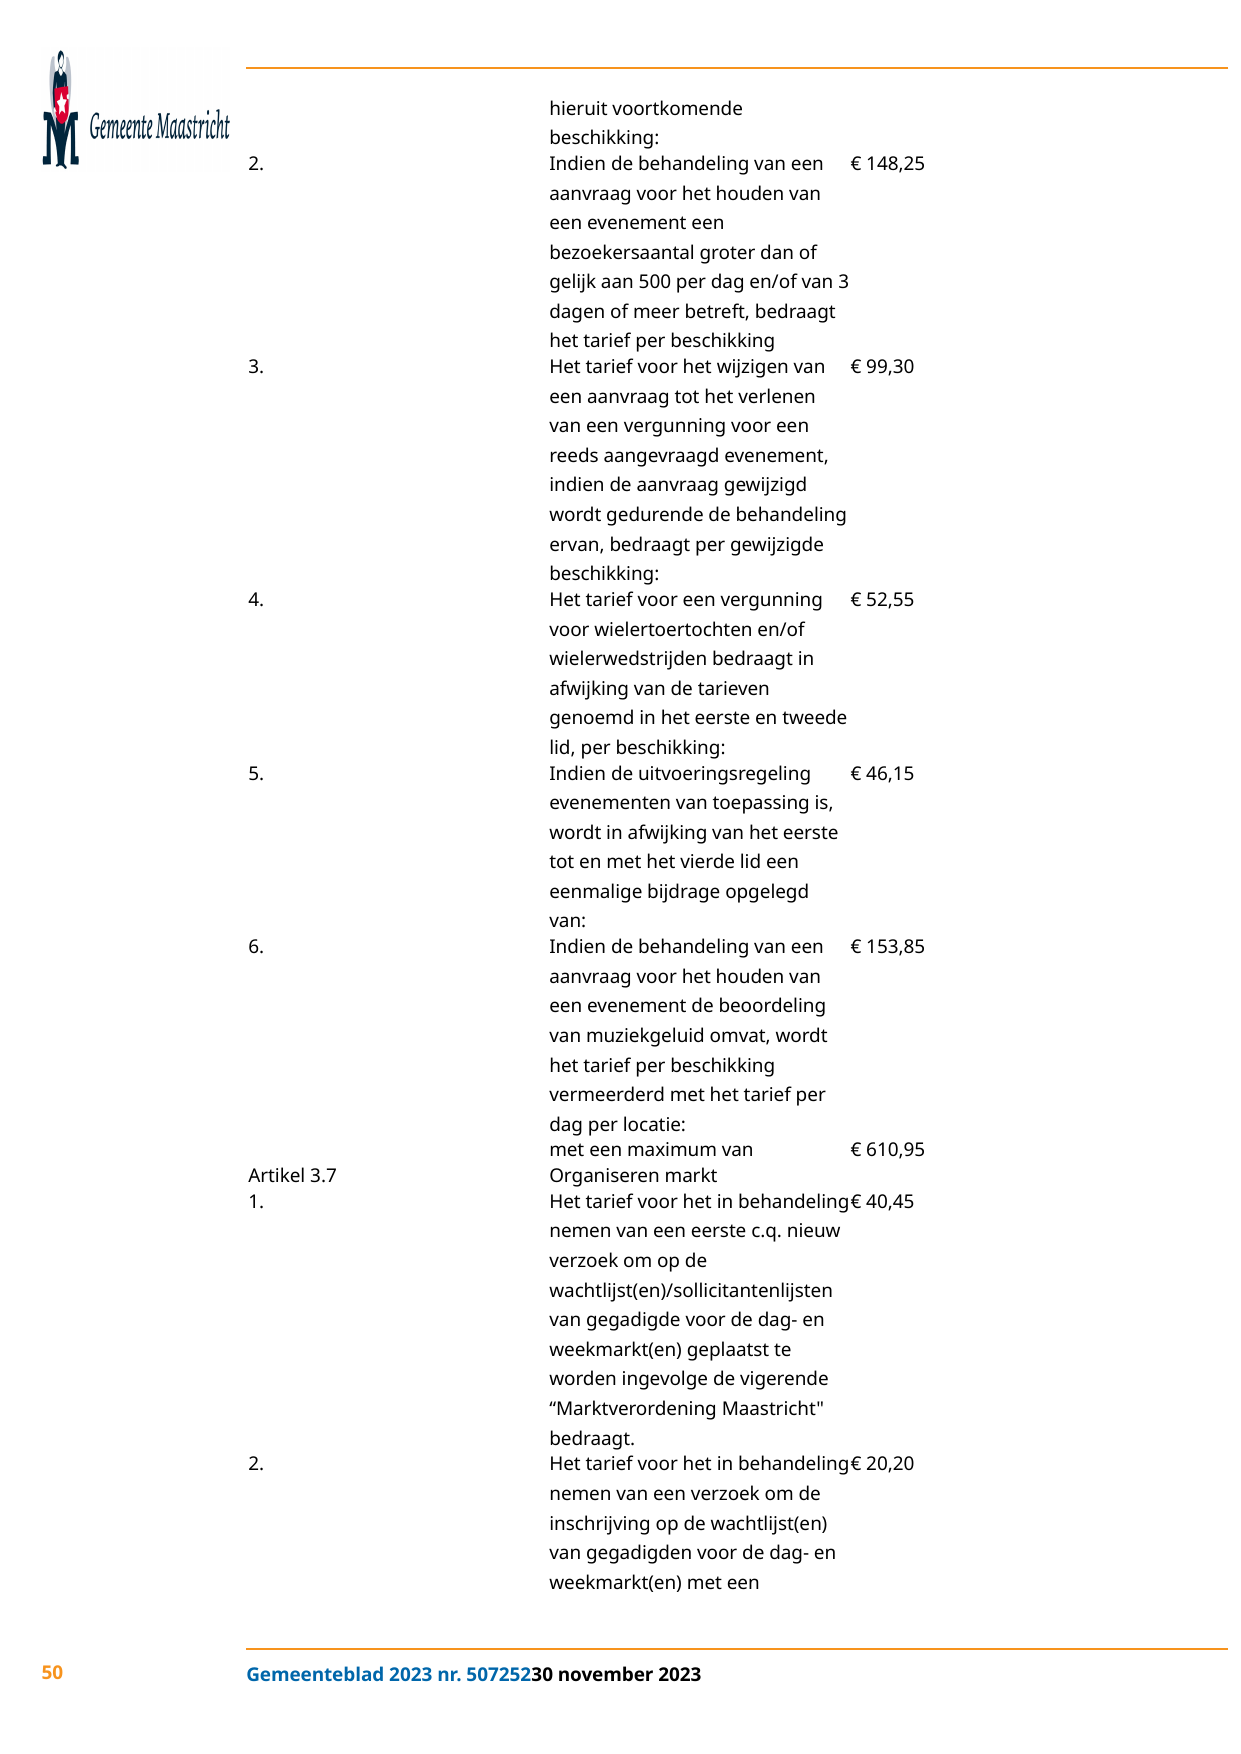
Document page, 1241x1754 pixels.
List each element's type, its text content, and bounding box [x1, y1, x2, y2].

table_cell Het tarief voor een vergunning voor wielertoertochten en/of wielerwedstrijden bedraagt in afwijking van de tarieven genoemd in het eerste en tweede lid, per beschikking: [549, 586, 850, 760]
table_cell 5. [248, 760, 549, 933]
table_cell € 40,45 [850, 1188, 1152, 1451]
table_cell hieruit voortkomende beschikking: [549, 95, 850, 150]
table_cell € 153,85 [850, 934, 1152, 1137]
table_cell € 52,55 [850, 586, 1152, 760]
table_cell Artikel 3.7 [248, 1163, 549, 1188]
table_cell Het tarief voor het wijzigen van een aanvraag tot het verlenen van een vergunning voor een reeds aangevraagd evenement, indien de aanvraag gewijzigd wordt gedurende de behandeling ervan, bedraagt per gewijzigde beschikking: [549, 353, 850, 586]
table_cell 6. [248, 934, 549, 1137]
table_cell [248, 95, 549, 150]
table_cell [850, 95, 1152, 150]
table_cell Organiseren markt [549, 1163, 850, 1188]
table_cell met een maximum van [549, 1137, 850, 1162]
table_cell € 99,30 [850, 353, 1152, 586]
table_cell Indien de uitvoeringsregeling evenementen van toepassing is, wordt in afwijking van het eerste tot en met het vierde lid een eenmalige bijdrage opgelegd van: [549, 760, 850, 933]
table_cell € 610,95 [850, 1137, 1152, 1162]
table_cell 3. [248, 353, 549, 586]
table_cell Indien de behandeling van een aanvraag voor het houden van een evenement een bezoekersaantal groter dan of gelijk aan 500 per dag en/of van 3 dagen of meer betreft, bedraagt het tarief per beschikking [549, 150, 850, 353]
table_cell Het tarief voor het in behandeling nemen van een eerste c.q. nieuw verzoek om op de wachtlijst(en)/sollicitantenlijsten van gegadigde voor de dag- en weekmarkt(en) geplaatst te worden ingevolge de vigerende “Marktverordening Maastricht" bedraagt. [549, 1188, 850, 1451]
table_cell Het tarief voor het in behandeling nemen van een verzoek om de inschrijving op de wachtlijst(en) van gegadigden voor de dag- en weekmarkt(en) met een [549, 1451, 850, 1594]
table_cell 2. [248, 150, 549, 353]
table_cell € 148,25 [850, 150, 1152, 353]
table_cell 2. [248, 1451, 549, 1594]
table_cell 4. [248, 586, 549, 760]
table_cell Indien de behandeling van een aanvraag voor het houden van een evenement de beoordeling van muziekgeluid omvat, wordt het tarief per beschikking vermeerderd met het tarief per dag per locatie: [549, 934, 850, 1137]
table_cell 1. [248, 1188, 549, 1451]
table_cell € 46,15 [850, 760, 1152, 933]
table_cell [248, 1137, 549, 1162]
table_cell € 20,20 [850, 1451, 1152, 1594]
table_cell [850, 1163, 1152, 1188]
picture [41, 47, 231, 172]
